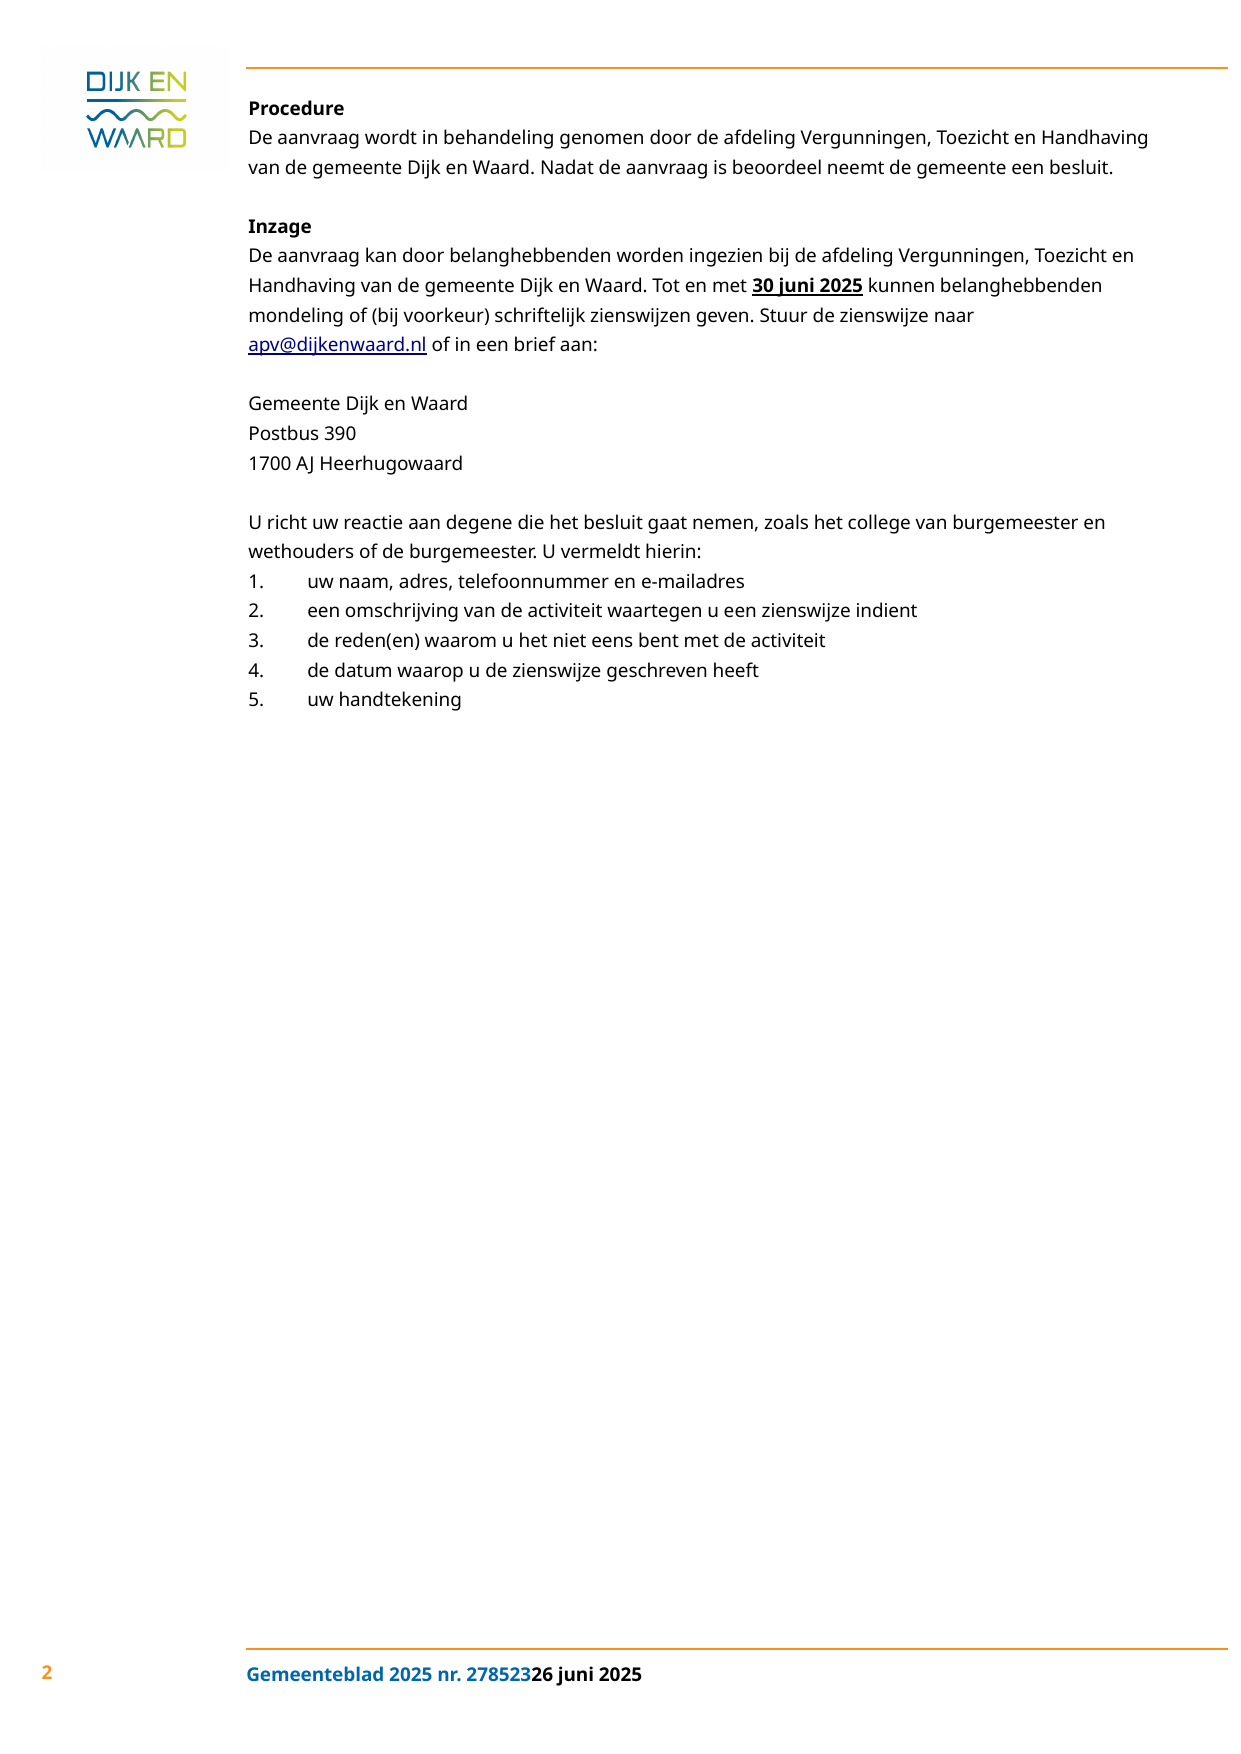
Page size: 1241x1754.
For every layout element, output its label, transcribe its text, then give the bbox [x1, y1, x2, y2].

list een omschrijving van de activiteit waartegen u een zienswijze indient [248, 598, 1152, 623]
list uw naam, adres, telefoonnummer en e-mailadres [248, 568, 1152, 594]
text De aanvraag kan door belanghebbenden worden ingezien bij de afdeling Vergunningen, Toezicht en Handhaving van de gemeente Dijk en Waard. Tot en met 30 juni 2025 kunnen belanghebbenden mondeling of (bij voorkeur) schriftelijk zienswijzen geven. Stuur de zienswijze naar apv@dijkenwaard.nl of in een brief aan: [248, 243, 1152, 357]
list uw handtekening [248, 686, 1152, 712]
text 1700 AJ Heerhugowaard [248, 450, 1152, 476]
text De aanvraag wordt in behandeling genomen door de afdeling Vergunningen, Toezicht en Handhaving van de gemeente Dijk en Waard. Nadat de aanvraag is beoordeel neemt de gemeente een besluit. [248, 124, 1152, 180]
list de datum waarop u de zienswijze geschreven heeft [248, 657, 1152, 683]
text Gemeente Dijk en Waard [248, 391, 1152, 416]
text Procedure [248, 95, 1152, 121]
list de reden(en) waarom u het niet eens bent met de activiteit [248, 627, 1152, 653]
text Postbus 390 [248, 420, 1152, 446]
text Inzage [248, 213, 1152, 239]
picture [41, 47, 231, 172]
text U richt uw reactie aan degene die het besluit gaat nemen, zoals het college van burgemeester en wethouders of de burgemeester. U vermeldt hierin: [248, 509, 1152, 564]
